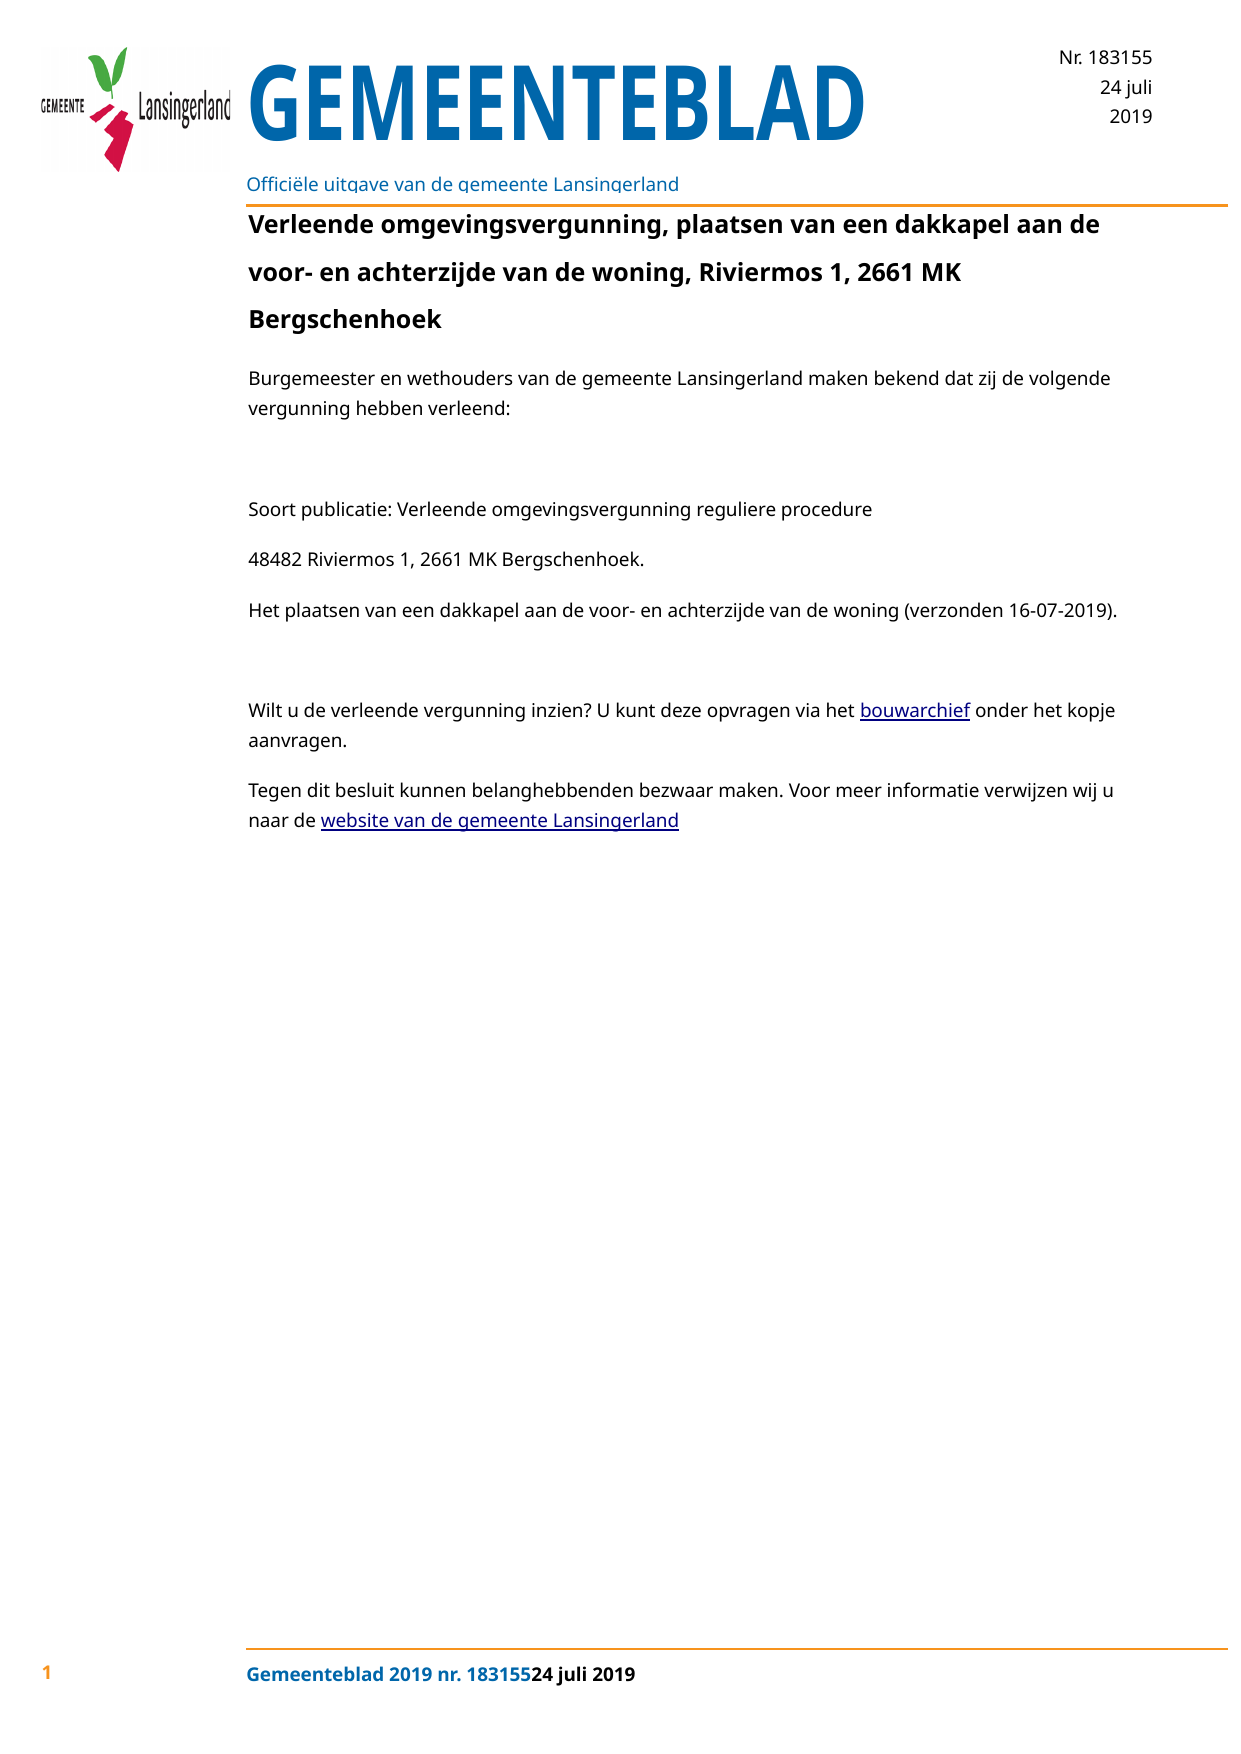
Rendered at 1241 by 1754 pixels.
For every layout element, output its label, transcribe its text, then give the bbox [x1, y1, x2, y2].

text Burgemeester en wethouders van de gemeente Lansingerland maken bekend dat zij de volgende vergunning hebben verleend: [248, 366, 1152, 421]
picture [41, 47, 231, 172]
text Tegen dit besluit kunnen belanghebbenden bezwaar maken. Voor meer informatie verwijzen wij u naar de website van de gemeente Lansingerland [248, 778, 1152, 833]
text Soort publicatie: Verleende omgevingsvergunning reguliere procedure [248, 496, 1152, 522]
text Verleende omgevingsvergunning, plaatsen van een dakkapel aan de voor- en achterzijde van de woning, Riviermos 1, 2661 MK Bergschenhoek [248, 207, 1152, 336]
text 48482 Riviermos 1, 2661 MK Bergschenhoek. [248, 546, 1152, 572]
text Wilt u de verleende vergunning inzien? U kunt deze opvragen via het bouwarchief onder het kopje aanvragen. [248, 698, 1152, 753]
text Het plaatsen van een dakkapel aan de voor- en achterzijde van de woning (verzonden 16-07-2019). [248, 597, 1152, 622]
